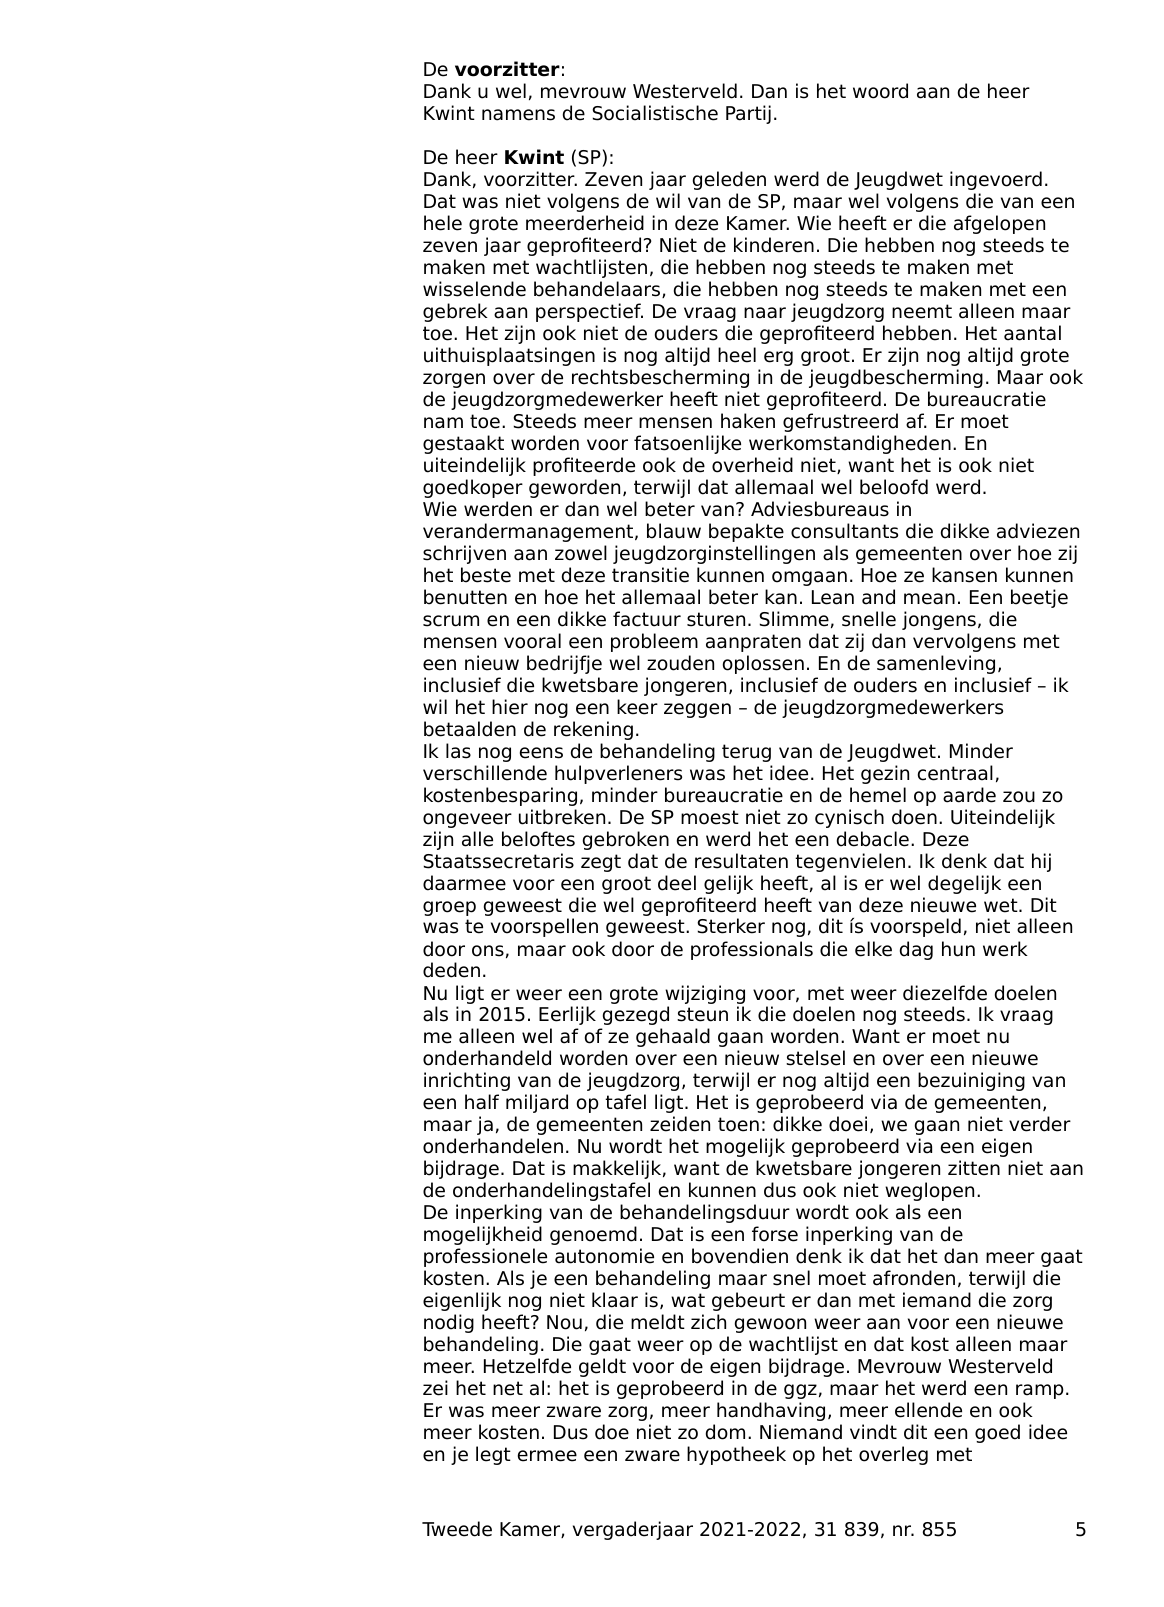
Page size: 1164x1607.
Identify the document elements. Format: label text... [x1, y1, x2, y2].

text Ik las nog eens de behandeling terug van de Jeugdwet. Minder verschillende hulpverleners was het idee. Het gezin centraal, kostenbesparing, minder bureaucratie en de hemel op aarde zou zo ongeveer uitbreken. De SP moest niet zo cynisch doen. Uiteindelijk zijn alle beloftes gebroken en werd het een debacle. Deze Staatssecretaris zegt dat de resultaten tegenvielen. Ik denk dat hij daarmee voor een groot deel gelijk heeft, al is er wel degelijk een groep geweest die wel geprofiteerd heeft van deze nieuwe wet. Dit was te voorspellen geweest. Sterker nog, dit ís voorspeld, niet alleen door ons, maar ook door de professionals die elke dag hun werk deden. [422, 741, 1087, 982]
text De inperking van de behandelingsduur wordt ook als een mogelijkheid genoemd. Dat is een forse inperking van de professionele autonomie en bovendien denk ik dat het dan meer gaat kosten. Als je een behandeling maar snel moet afronden, terwijl die eigenlijk nog niet klaar is, wat gebeurt er dan met iemand die zorg nodig heeft? Nou, die meldt zich gewoon weer aan voor een nieuwe behandeling. Die gaat weer op de wachtlijst en dat kost alleen maar meer. Hetzelfde geldt voor de eigen bijdrage. Mevrouw Westerveld zei het net al: het is geprobeerd in de ggz, maar het werd een ramp. Er was meer zware zorg, meer handhaving, meer ellende en ook meer kosten. Dus doe niet zo dom. Niemand vindt dit een goed idee en je legt ermee een zware hypotheek op het overleg met [422, 1202, 1087, 1466]
text Wie werden er dan wel beter van? Adviesbureaus in verandermanagement, blauw bepakte consultants die dikke adviezen schrijven aan zowel jeugdzorginstellingen als gemeenten over hoe zij het beste met deze transitie kunnen omgaan. Hoe ze kansen kunnen benutten en hoe het allemaal beter kan. Lean and mean. Een beetje scrum en een dikke factuur sturen. Slimme, snelle jongens, die mensen vooral een probleem aanpraten dat zij dan vervolgens met een nieuw bedrijfje wel zouden oplossen. En de samenleving, inclusief die kwetsbare jongeren, inclusief de ouders en inclusief – ik wil het hier nog een keer zeggen – de jeugdzorgmedewerkers betaalden de rekening. [422, 499, 1087, 741]
text Dank, voorzitter. Zeven jaar geleden werd de Jeugdwet ingevoerd. Dat was niet volgens de wil van de SP, maar wel volgens die van een hele grote meerderheid in deze Kamer. Wie heeft er die afgelopen zeven jaar geprofiteerd? Niet de kinderen. Die hebben nog steeds te maken met wachtlijsten, die hebben nog steeds te maken met wisselende behandelaars, die hebben nog steeds te maken met een gebrek aan perspectief. De vraag naar jeugdzorg neemt alleen maar toe. Het zijn ook niet de ouders die geprofiteerd hebben. Het aantal uithuisplaatsingen is nog altijd heel erg groot. Er zijn nog altijd grote zorgen over de rechtsbescherming in de jeugdbescherming. Maar ook de jeugdzorgmedewerker heeft niet geprofiteerd. De bureaucratie nam toe. Steeds meer mensen haken gefrustreerd af. Er moet gestaakt worden voor fatsoenlijke werkomstandigheden. En uiteindelijk profiteerde ook de overheid niet, want het is ook niet goedkoper geworden, terwijl dat allemaal wel beloofd werd. [422, 169, 1087, 499]
text Nu ligt er weer een grote wijziging voor, met weer diezelfde doelen als in 2015. Eerlijk gezegd steun ik die doelen nog steeds. Ik vraag me alleen wel af of ze gehaald gaan worden. Want er moet nu onderhandeld worden over een nieuw stelsel en over een nieuwe inrichting van de jeugdzorg, terwijl er nog altijd een bezuiniging van een half miljard op tafel ligt. Het is geprobeerd via de gemeenten, maar ja, de gemeenten zeiden toen: dikke doei, we gaan niet verder onderhandelen. Nu wordt het mogelijk geprobeerd via een eigen bijdrage. Dat is makkelijk, want de kwetsbare jongeren zitten niet aan de onderhandelingstafel en kunnen dus ook niet weglopen. [422, 982, 1087, 1202]
text Dank u wel, mevrouw Westerveld. Dan is het woord aan de heer Kwint namens de Socialistische Partij. [422, 81, 1087, 125]
text De voorzitter: [422, 59, 1087, 81]
text De heer Kwint (SP): [422, 147, 1087, 169]
